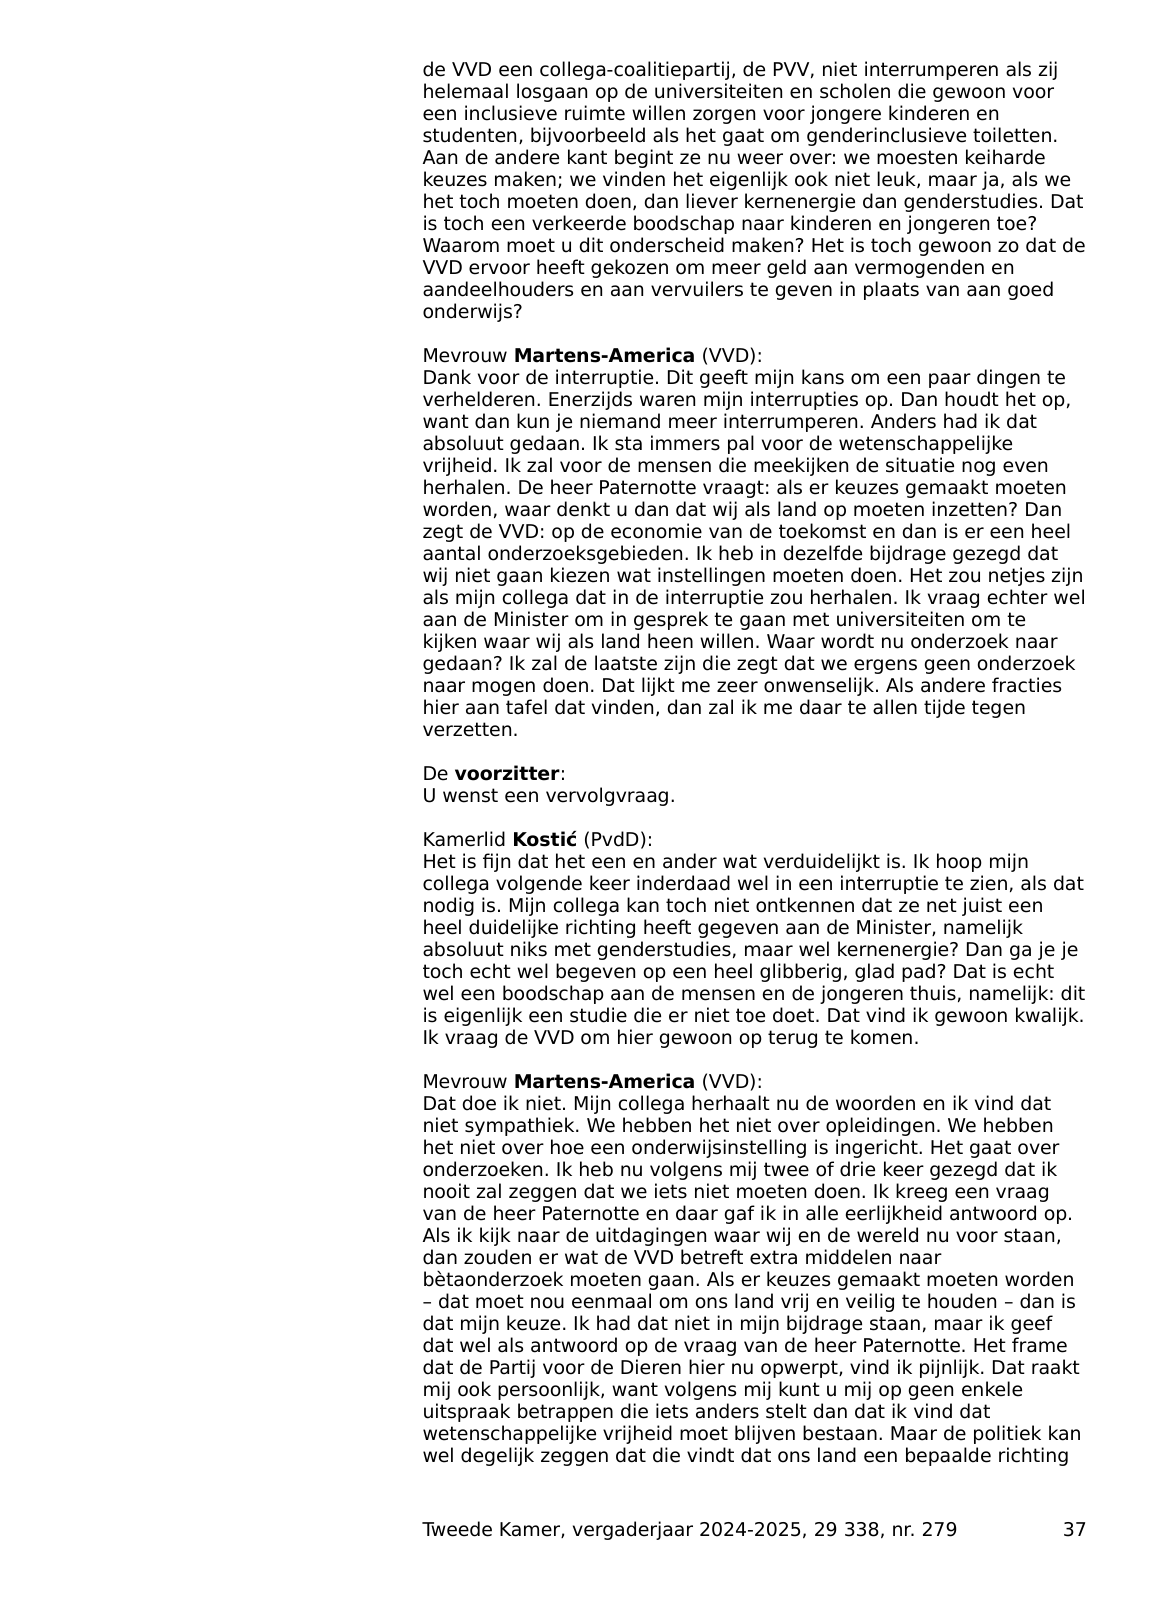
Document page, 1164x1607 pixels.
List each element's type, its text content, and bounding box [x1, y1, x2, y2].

text Dat doe ik niet. Mijn collega herhaalt nu de woorden en ik vind dat niet sympathiek. We hebben het niet over opleidingen. We hebben het niet over hoe een onderwijsinstelling is ingericht. Het gaat over onderzoeken. Ik heb nu volgens mij twee of drie keer gezegd dat ik nooit zal zeggen dat we iets niet moeten doen. Ik kreeg een vraag van de heer Paternotte en daar gaf ik in alle eerlijkheid antwoord op. Als ik kijk naar de uitdagingen waar wij en de wereld nu voor staan, dan zouden er wat de VVD betreft extra middelen naar bètaonderzoek moeten gaan. Als er keuzes gemaakt moeten worden – dat moet nou eenmaal om ons land vrij en veilig te houden – dan is dat mijn keuze. Ik had dat niet in mijn bijdrage staan, maar ik geef dat wel als antwoord op de vraag van de heer Paternotte. Het frame dat de Partij voor de Dieren hier nu opwerpt, vind ik pijnlijk. Dat raakt mij ook persoonlijk, want volgens mij kunt u mij op geen enkele uitspraak betrappen die iets anders stelt dan dat ik vind dat wetenschappelijke vrijheid moet blijven bestaan. Maar de politiek kan wel degelijk zeggen dat die vindt dat ons land een bepaalde richting [422, 1093, 1087, 1467]
text Mevrouw Martens-America (VVD): [422, 345, 1087, 367]
text Kamerlid Kostić (PvdD): [422, 829, 1087, 851]
text Mevrouw Martens-America (VVD): [422, 1071, 1087, 1093]
text Het is fijn dat het een en ander wat verduidelijkt is. Ik hoop mijn collega volgende keer inderdaad wel in een interruptie te zien, als dat nodig is. Mijn collega kan toch niet ontkennen dat ze net juist een heel duidelijke richting heeft gegeven aan de Minister, namelijk absoluut niks met genderstudies, maar wel kernenergie? Dan ga je je toch echt wel begeven op een heel glibberig, glad pad? Dat is echt wel een boodschap aan de mensen en de jongeren thuis, namelijk: dit is eigenlijk een studie die er niet toe doet. Dat vind ik gewoon kwalijk. Ik vraag de VVD om hier gewoon op terug te komen. [422, 851, 1087, 1049]
text Dank voor de interruptie. Dit geeft mijn kans om een paar dingen te verhelderen. Enerzijds waren mijn interrupties op. Dan houdt het op, want dan kun je niemand meer interrumperen. Anders had ik dat absoluut gedaan. Ik sta immers pal voor de wetenschappelijke vrijheid. Ik zal voor de mensen die meekijken de situatie nog even herhalen. De heer Paternotte vraagt: als er keuzes gemaakt moeten worden, waar denkt u dan dat wij als land op moeten inzetten? Dan zegt de VVD: op de economie van de toekomst en dan is er een heel aantal onderzoeksgebieden. Ik heb in dezelfde bijdrage gezegd dat wij niet gaan kiezen wat instellingen moeten doen. Het zou netjes zijn als mijn collega dat in de interruptie zou herhalen. Ik vraag echter wel aan de Minister om in gesprek te gaan met universiteiten om te kijken waar wij als land heen willen. Waar wordt nu onderzoek naar gedaan? Ik zal de laatste zijn die zegt dat we ergens geen onderzoek naar mogen doen. Dat lijkt me zeer onwenselijk. Als andere fracties hier aan tafel dat vinden, dan zal ik me daar te allen tijde tegen verzetten. [422, 367, 1087, 741]
text U wenst een vervolgvraag. [422, 785, 1087, 807]
text de VVD een collega-coalitiepartij, de PVV, niet interrumperen als zij helemaal losgaan op de universiteiten en scholen die gewoon voor een inclusieve ruimte willen zorgen voor jongere kinderen en studenten, bijvoorbeeld als het gaat om genderinclusieve toiletten. Aan de andere kant begint ze nu weer over: we moesten keiharde keuzes maken; we vinden het eigenlijk ook niet leuk, maar ja, als we het toch moeten doen, dan liever kernenergie dan genderstudies. Dat is toch een verkeerde boodschap naar kinderen en jongeren toe? Waarom moet u dit onderscheid maken? Het is toch gewoon zo dat de VVD ervoor heeft gekozen om meer geld aan vermogenden en aandeelhouders en aan vervuilers te geven in plaats van aan goed onderwijs? [422, 59, 1087, 323]
text De voorzitter: [422, 763, 1087, 785]
